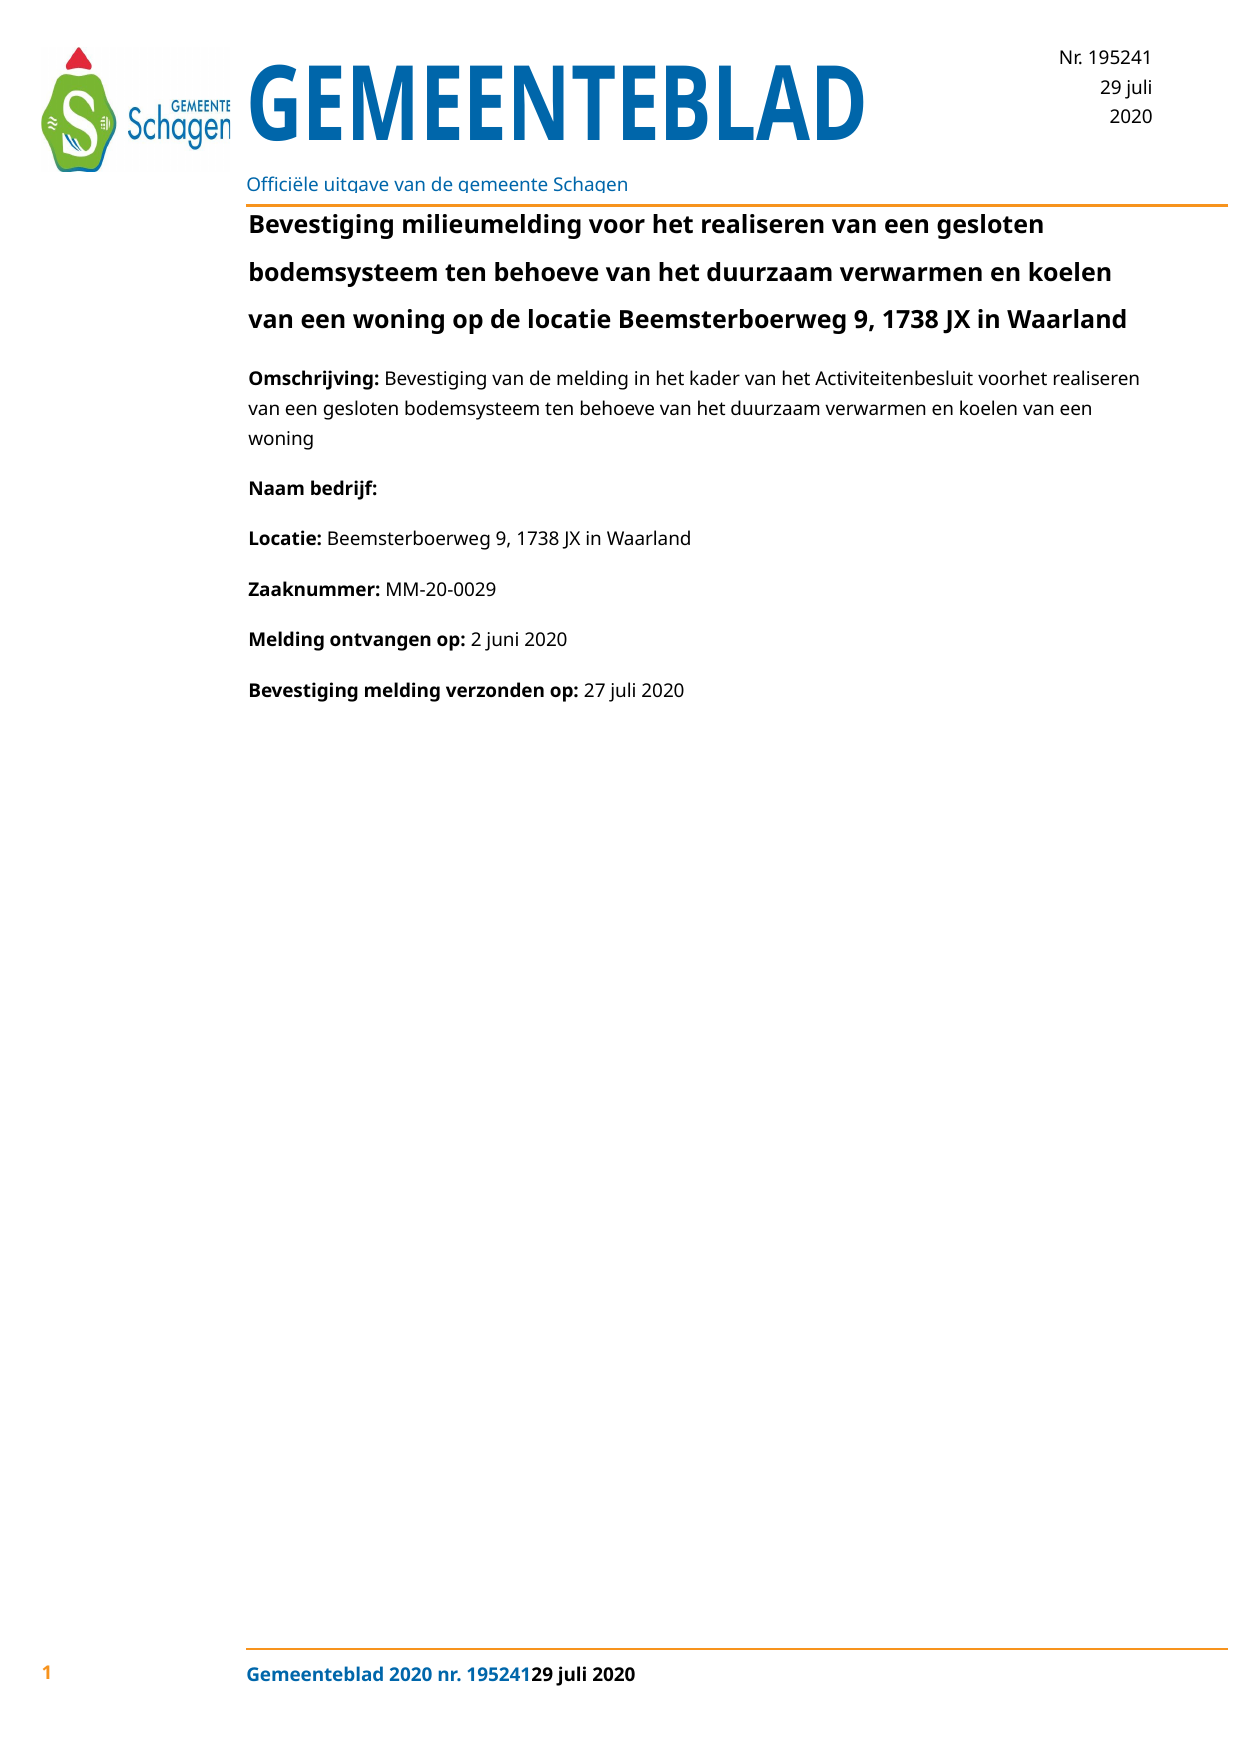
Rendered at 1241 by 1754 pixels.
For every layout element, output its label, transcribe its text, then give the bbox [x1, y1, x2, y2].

text Zaaknummer: MM-20-0029 [248, 576, 1152, 602]
text Omschrijving: Bevestiging van de melding in het kader van het Activiteitenbesluit voorhet realiseren van een gesloten bodemsysteem ten behoeve van het duurzaam verwarmen en koelen van een woning [248, 366, 1152, 450]
text Bevestiging milieumelding voor het realiseren van een gesloten bodemsysteem ten behoeve van het duurzaam verwarmen en koelen van een woning op de locatie Beemsterboerweg 9, 1738 JX in Waarland [248, 207, 1152, 336]
text Naam bedrijf: [248, 475, 1152, 501]
picture [41, 47, 231, 172]
text Locatie: Beemsterboerweg 9, 1738 JX in Waarland [248, 526, 1152, 551]
text Bevestiging melding verzonden op: 27 juli 2020 [248, 677, 1152, 702]
text Melding ontvangen op: 2 juni 2020 [248, 626, 1152, 652]
